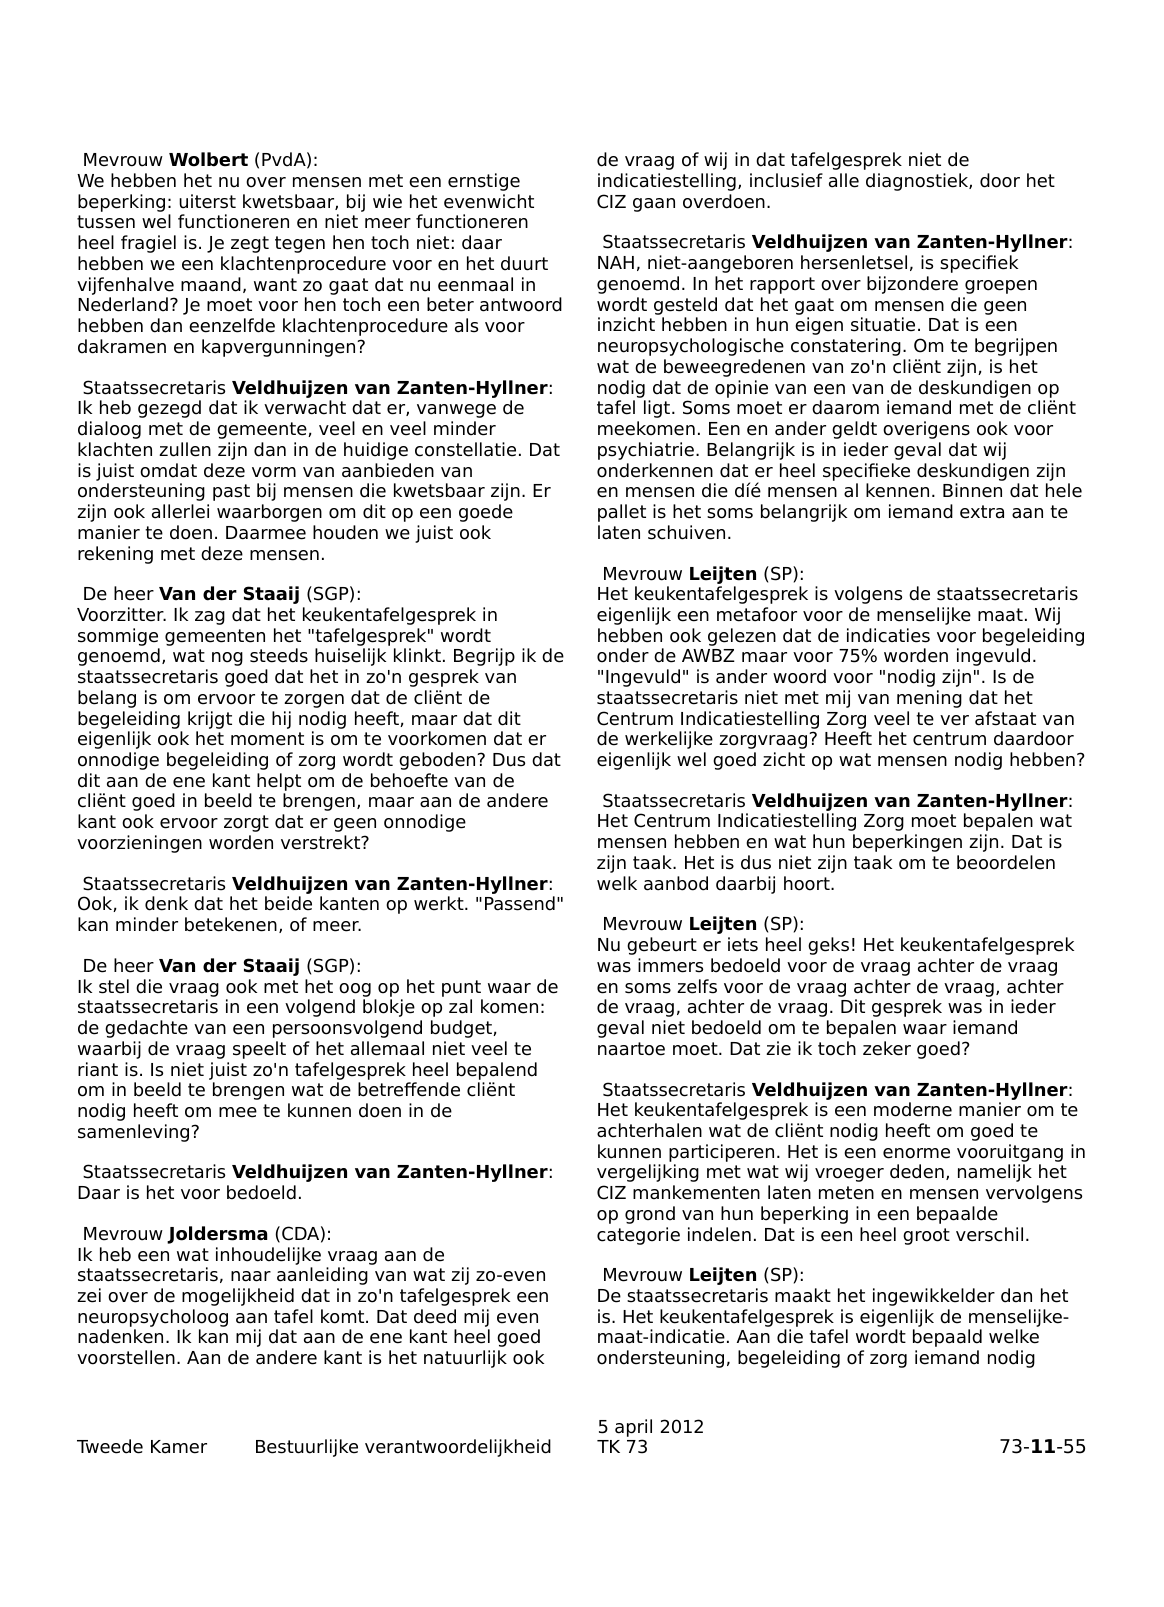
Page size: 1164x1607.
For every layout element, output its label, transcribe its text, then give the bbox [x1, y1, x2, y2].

text Daar is het voor bedoeld. [77, 1183, 567, 1204]
text Staatssecretaris Veldhuijzen van Zanten-Hyllner: [77, 873, 567, 894]
text Het keukentafelgesprek is een moderne manier om te achterhalen wat de cliënt nodig heeft om goed te kunnen participeren. Het is een enorme vooruitgang in vergelijking met wat wij vroeger deden, namelijk het CIZ mankementen laten meten en mensen vervolgens op grond van hun beperking in een bepaalde categorie indelen. Dat is een heel groot verschil. [596, 1100, 1087, 1245]
text Het keukentafelgesprek is volgens de staatssecretaris eigenlijk een metafoor voor de menselijke maat. Wij hebben ook gelezen dat de indicaties voor begeleiding onder de AWBZ maar voor 75% worden ingevuld. "Ingevuld" is ander woord voor "nodig zijn". Is de staatssecretaris niet met mij van mening dat het Centrum Indicatiestelling Zorg veel te ver afstaat van de werkelijke zorgvraag? Heeft het centrum daardoor eigenlijk wel goed zicht op wat mensen nodig hebben? [596, 584, 1087, 771]
text Mevrouw Leijten (SP): [596, 914, 1087, 935]
text Staatssecretaris Veldhuijzen van Zanten-Hyllner: [596, 791, 1087, 811]
text Staatssecretaris Veldhuijzen van Zanten-Hyllner: [77, 377, 567, 398]
text De heer Van der Staaij (SGP): [77, 584, 567, 605]
text NAH, niet-aangeboren hersenletsel, is specifiek genoemd. In het rapport over bijzondere groepen wordt gesteld dat het gaat om mensen die geen inzicht hebben in hun eigen situatie. Dat is een neuropsychologische constatering. Om te begrijpen wat de beweegredenen van zo'n cliënt zijn, is het nodig dat de opinie van een van de deskundigen op tafel ligt. Soms moet er daarom iemand met de cliënt meekomen. Een en ander geldt overigens ook voor psychiatrie. Belangrijk is in ieder geval dat wij onderkennen dat er heel specifieke deskundigen zijn en mensen die díé mensen al kennen. Binnen dat hele pallet is het soms belangrijk om iemand extra aan te laten schuiven. [596, 253, 1087, 543]
text We hebben het nu over mensen met een ernstige beperking: uiterst kwetsbaar, bij wie het evenwicht tussen wel functioneren en niet meer functioneren heel fragiel is. Je zegt tegen hen toch niet: daar hebben we een klachtenprocedure voor en het duurt vijfenhalve maand, want zo gaat dat nu eenmaal in Nederland? Je moet voor hen toch een beter antwoord hebben dan eenzelfde klachtenprocedure als voor dakramen en kapvergunningen? [77, 171, 567, 357]
text Mevrouw Joldersma (CDA): [77, 1224, 567, 1244]
text Ik stel die vraag ook met het oog op het punt waar de staatssecretaris in een volgend blokje op zal komen: de gedachte van een persoonsvolgend budget, waarbij de vraag speelt of het allemaal niet veel te riant is. Is niet juist zo'n tafelgesprek heel bepalend om in beeld te brengen wat de betreffende cliënt nodig heeft om mee te kunnen doen in de samenleving? [77, 976, 567, 1142]
text Staatssecretaris Veldhuijzen van Zanten-Hyllner: [77, 1162, 567, 1183]
text Ik heb een wat inhoudelijke vraag aan de staatssecretaris, naar aanleiding van wat zij zo-even zei over de mogelijkheid dat in zo'n tafelgesprek een neuropsycholoog aan tafel komt. Dat deed mij even nadenken. Ik kan mij dat aan de ene kant heel goed voorstellen. Aan de andere kant is het natuurlijk ook [77, 1244, 567, 1369]
text Ik heb gezegd dat ik verwacht dat er, vanwege de dialoog met de gemeente, veel en veel minder klachten zullen zijn dan in de huidige constellatie. Dat is juist omdat deze vorm van aanbieden van ondersteuning past bij mensen die kwetsbaar zijn. Er zijn ook allerlei waarborgen om dit op een goede manier te doen. Daarmee houden we juist ook rekening met deze mensen. [77, 398, 567, 564]
text Het Centrum Indicatiestelling Zorg moet bepalen wat mensen hebben en wat hun beperkingen zijn. Dat is zijn taak. Het is dus niet zijn taak om te beoordelen welk aanbod daarbij hoort. [596, 811, 1087, 894]
text Staatssecretaris Veldhuijzen van Zanten-Hyllner: [596, 232, 1087, 253]
text Mevrouw Leijten (SP): [596, 563, 1087, 584]
text Mevrouw Leijten (SP): [596, 1265, 1087, 1286]
text Staatssecretaris Veldhuijzen van Zanten-Hyllner: [596, 1079, 1087, 1100]
text De heer Van der Staaij (SGP): [77, 956, 567, 976]
text Ook, ik denk dat het beide kanten op werkt. "Passend" kan minder betekenen, of meer. [77, 894, 567, 936]
text Mevrouw Wolbert (PvdA): [77, 150, 567, 171]
text Voorzitter. Ik zag dat het keukentafelgesprek in sommige gemeenten het "tafelgesprek" wordt genoemd, wat nog steeds huiselijk klinkt. Begrijp ik de staatssecretaris goed dat het in zo'n gesprek van belang is om ervoor te zorgen dat de cliënt de begeleiding krijgt die hij nodig heeft, maar dat dit eigenlijk ook het moment is om te voorkomen dat er onnodige begeleiding of zorg wordt geboden? Dus dat dit aan de ene kant helpt om de behoefte van de cliënt goed in beeld te brengen, maar aan de andere kant ook ervoor zorgt dat er geen onnodige voorzieningen worden verstrekt? [77, 605, 567, 853]
text Nu gebeurt er iets heel geks! Het keukentafelgesprek was immers bedoeld voor de vraag achter de vraag en soms zelfs voor de vraag achter de vraag, achter de vraag, achter de vraag. Dit gesprek was in ieder geval niet bedoeld om te bepalen waar iemand naartoe moet. Dat zie ik toch zeker goed? [596, 935, 1087, 1059]
text De staatssecretaris maakt het ingewikkelder dan het is. Het keukentafelgesprek is eigenlijk de menselijke-maat-indicatie. Aan die tafel wordt bepaald welke ondersteuning, begeleiding of zorg iemand nodig [596, 1286, 1087, 1369]
text de vraag of wij in dat tafelgesprek niet de indicatiestelling, inclusief alle diagnostiek, door het CIZ gaan overdoen. [596, 150, 1087, 212]
